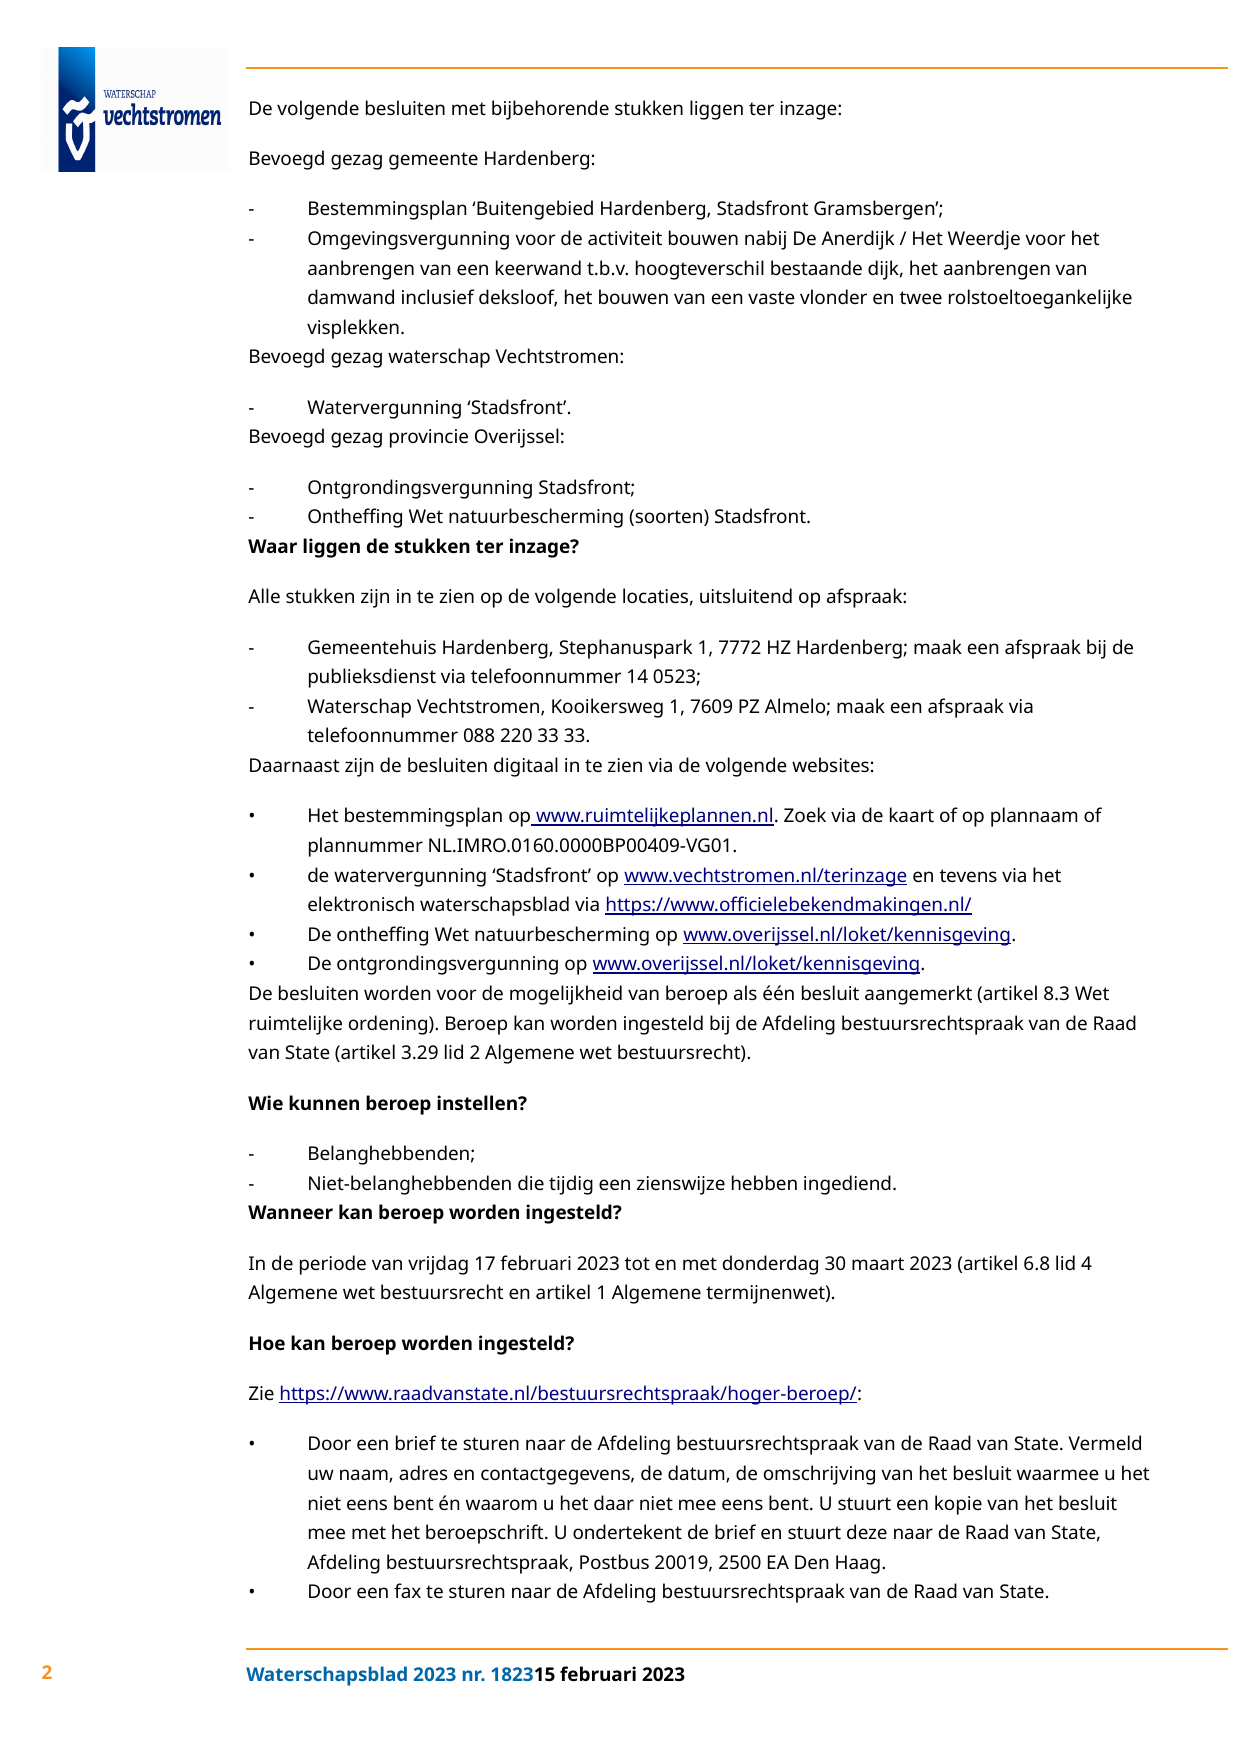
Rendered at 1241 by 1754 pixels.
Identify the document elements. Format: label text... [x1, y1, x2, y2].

text In de periode van vrijdag 17 februari 2023 tot en met donderdag 30 maart 2023 (artikel 6.8 lid 4 Algemene wet bestuursrecht en artikel 1 Algemene termijnenwet). [248, 1250, 1152, 1305]
text Daarnaast zijn de besluiten digitaal in te zien via de volgende websites: [248, 752, 1152, 778]
list Waterschap Vechtstromen, Kooikersweg 1, 7609 PZ Almelo; maak een afspraak via telefoonnummer 088 220 33 33. [248, 693, 1152, 748]
list Watervergunning ‘Stadsfront’. [248, 394, 1152, 420]
list de watervergunning ‘Stadsfront’ op www.vechtstromen.nl/terinzage en tevens via het elektronisch waterschapsblad via https://www.officielebekendmakingen.nl/ [248, 862, 1152, 917]
text Wanneer kan beroep worden ingesteld? [248, 1199, 1152, 1225]
text De besluiten worden voor de mogelijkheid van beroep als één besluit aangemerkt (artikel 8.3 Wet ruimtelijke ordening). Beroep kan worden ingesteld bij de Afdeling bestuursrechtspraak van de Raad van State (artikel 3.29 lid 2 Algemene wet bestuursrecht). [248, 980, 1152, 1065]
text Wie kunnen beroep instellen? [248, 1090, 1152, 1116]
list De ontgrondingsvergunning op www.overijssel.nl/loket/kennisgeving. [248, 951, 1152, 976]
list Belanghebbenden; [248, 1140, 1152, 1166]
list Door een fax te sturen naar de Afdeling bestuursrechtspraak van de Raad van State. [248, 1578, 1152, 1604]
text Bevoegd gezag gemeente Hardenberg: [248, 145, 1152, 171]
list Ontgrondingsvergunning Stadsfront; [248, 474, 1152, 500]
text De volgende besluiten met bijbehorende stukken liggen ter inzage: [248, 95, 1152, 121]
text Waar liggen de stukken ter inzage? [248, 533, 1152, 559]
list Gemeentehuis Hardenberg, Stephanuspark 1, 7772 HZ Hardenberg; maak een afspraak bij de publieksdienst via telefoonnummer 14 0523; [248, 634, 1152, 689]
list Ontheffing Wet natuurbescherming (soorten) Stadsfront. [248, 503, 1152, 529]
list De ontheffing Wet natuurbescherming op www.overijssel.nl/loket/kennisgeving. [248, 921, 1152, 947]
picture [41, 47, 231, 172]
text Zie https://www.raadvanstate.nl/bestuursrechtspraak/hoger-beroep/: [248, 1380, 1152, 1406]
text Bevoegd gezag waterschap Vechtstromen: [248, 343, 1152, 369]
text Bevoegd gezag provincie Overijssel: [248, 423, 1152, 449]
list Bestemmingsplan ‘Buitengebied Hardenberg, Stadsfront Gramsbergen’; [248, 196, 1152, 221]
list Omgevingsvergunning voor de activiteit bouwen nabij De Anerdijk / Het Weerdje voor het aanbrengen van een keerwand t.b.v. hoogteverschil bestaande dijk, het aanbrengen van damwand inclusief deksloof, het bouwen van een vaste vlonder en twee rolstoeltoegankelijke visplekken. [248, 225, 1152, 340]
text Hoe kan beroep worden ingesteld? [248, 1330, 1152, 1356]
list Door een brief te sturen naar de Afdeling bestuursrechtspraak van de Raad van State. Vermeld uw naam, adres en contactgegevens, de datum, de omschrijving van het besluit waarmee u het niet eens bent én waarom u het daar niet mee eens bent. U stuurt een kopie van het besluit mee met het beroepschrift. U ondertekent de brief en stuurt deze naar de Raad van State, Afdeling bestuursrechtspraak, Postbus 20019, 2500 EA Den Haag. [248, 1431, 1152, 1575]
list Niet-belanghebbenden die tijdig een zienswijze hebben ingediend. [248, 1170, 1152, 1196]
list Het bestemmingsplan op www.ruimtelijkeplannen.nl. Zoek via de kaart of op plannaam of plannummer NL.IMRO.0160.0000BP00409-VG01. [248, 803, 1152, 858]
text Alle stukken zijn in te zien op de volgende locaties, uitsluitend op afspraak: [248, 583, 1152, 609]
